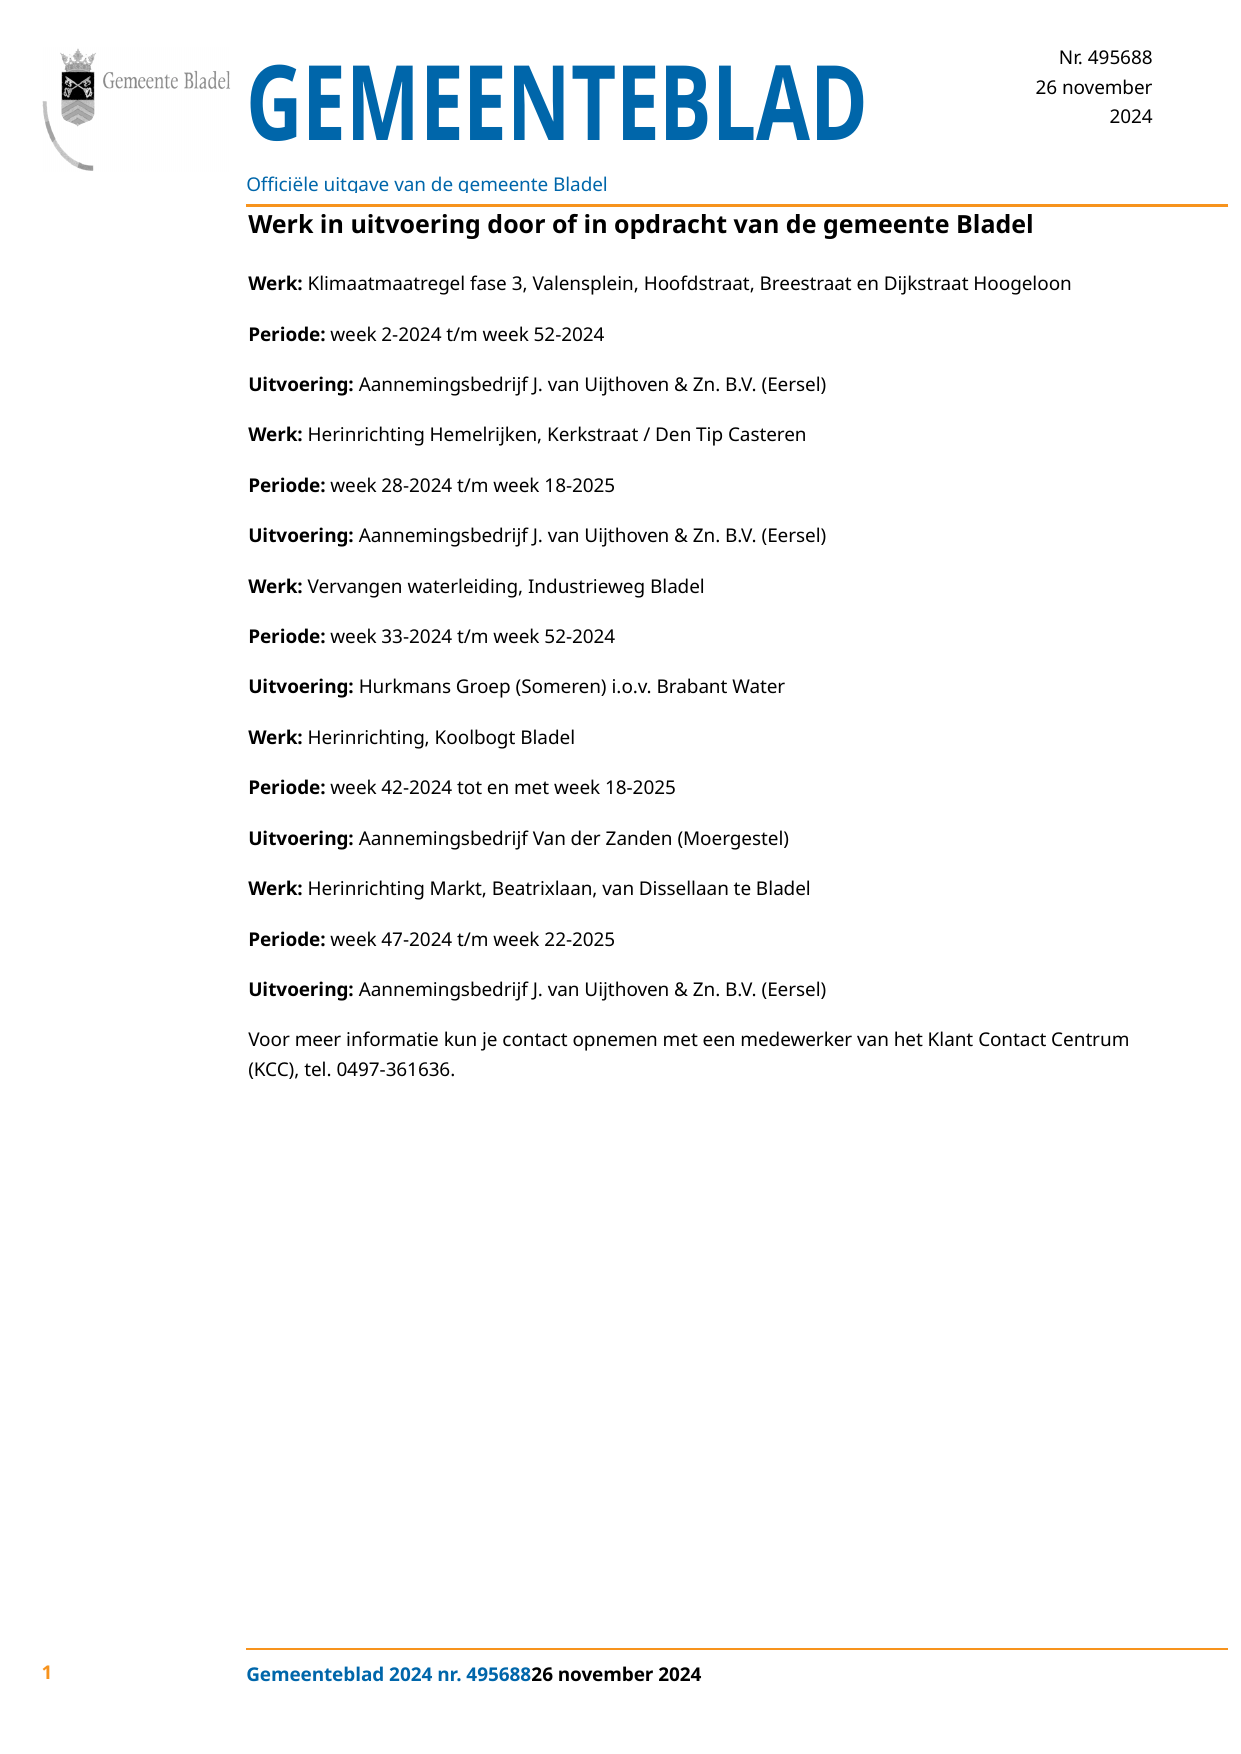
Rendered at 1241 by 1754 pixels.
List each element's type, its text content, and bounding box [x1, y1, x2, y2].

text Werk: Herinrichting Markt, Beatrixlaan, van Dissellaan te Bladel [248, 875, 1152, 901]
text Uitvoering: Aannemingsbedrijf J. van Uijthoven & Zn. B.V. (Eersel) [248, 976, 1152, 1002]
text Uitvoering: Aannemingsbedrijf J. van Uijthoven & Zn. B.V. (Eersel) [248, 371, 1152, 397]
text Periode: week 33-2024 t/m week 52-2024 [248, 623, 1152, 649]
picture [41, 47, 231, 172]
text Werk: Herinrichting Hemelrijken, Kerkstraat / Den Tip Casteren [248, 422, 1152, 447]
text Periode: week 42-2024 tot en met week 18-2025 [248, 774, 1152, 800]
text Periode: week 28-2024 t/m week 18-2025 [248, 472, 1152, 498]
text Werk: Herinrichting, Koolbogt Bladel [248, 724, 1152, 750]
text Voor meer informatie kun je contact opnemen met een medewerker van het Klant Contact Centrum (KCC), tel. 0497-361636. [248, 1027, 1152, 1082]
text Periode: week 2-2024 t/m week 52-2024 [248, 321, 1152, 346]
text Uitvoering: Hurkmans Groep (Someren) i.o.v. Brabant Water [248, 674, 1152, 699]
text Uitvoering: Aannemingsbedrijf J. van Uijthoven & Zn. B.V. (Eersel) [248, 522, 1152, 548]
text Werk in uitvoering door of in opdracht van de gemeente Bladel [248, 207, 1152, 241]
text Werk: Klimaatmaatregel fase 3, Valensplein, Hoofdstraat, Breestraat en Dijkstraat Hoogeloon [248, 270, 1152, 296]
text Werk: Vervangen waterleiding, Industrieweg Bladel [248, 573, 1152, 598]
text Uitvoering: Aannemingsbedrijf Van der Zanden (Moergestel) [248, 825, 1152, 851]
text Periode: week 47-2024 t/m week 22-2025 [248, 926, 1152, 951]
